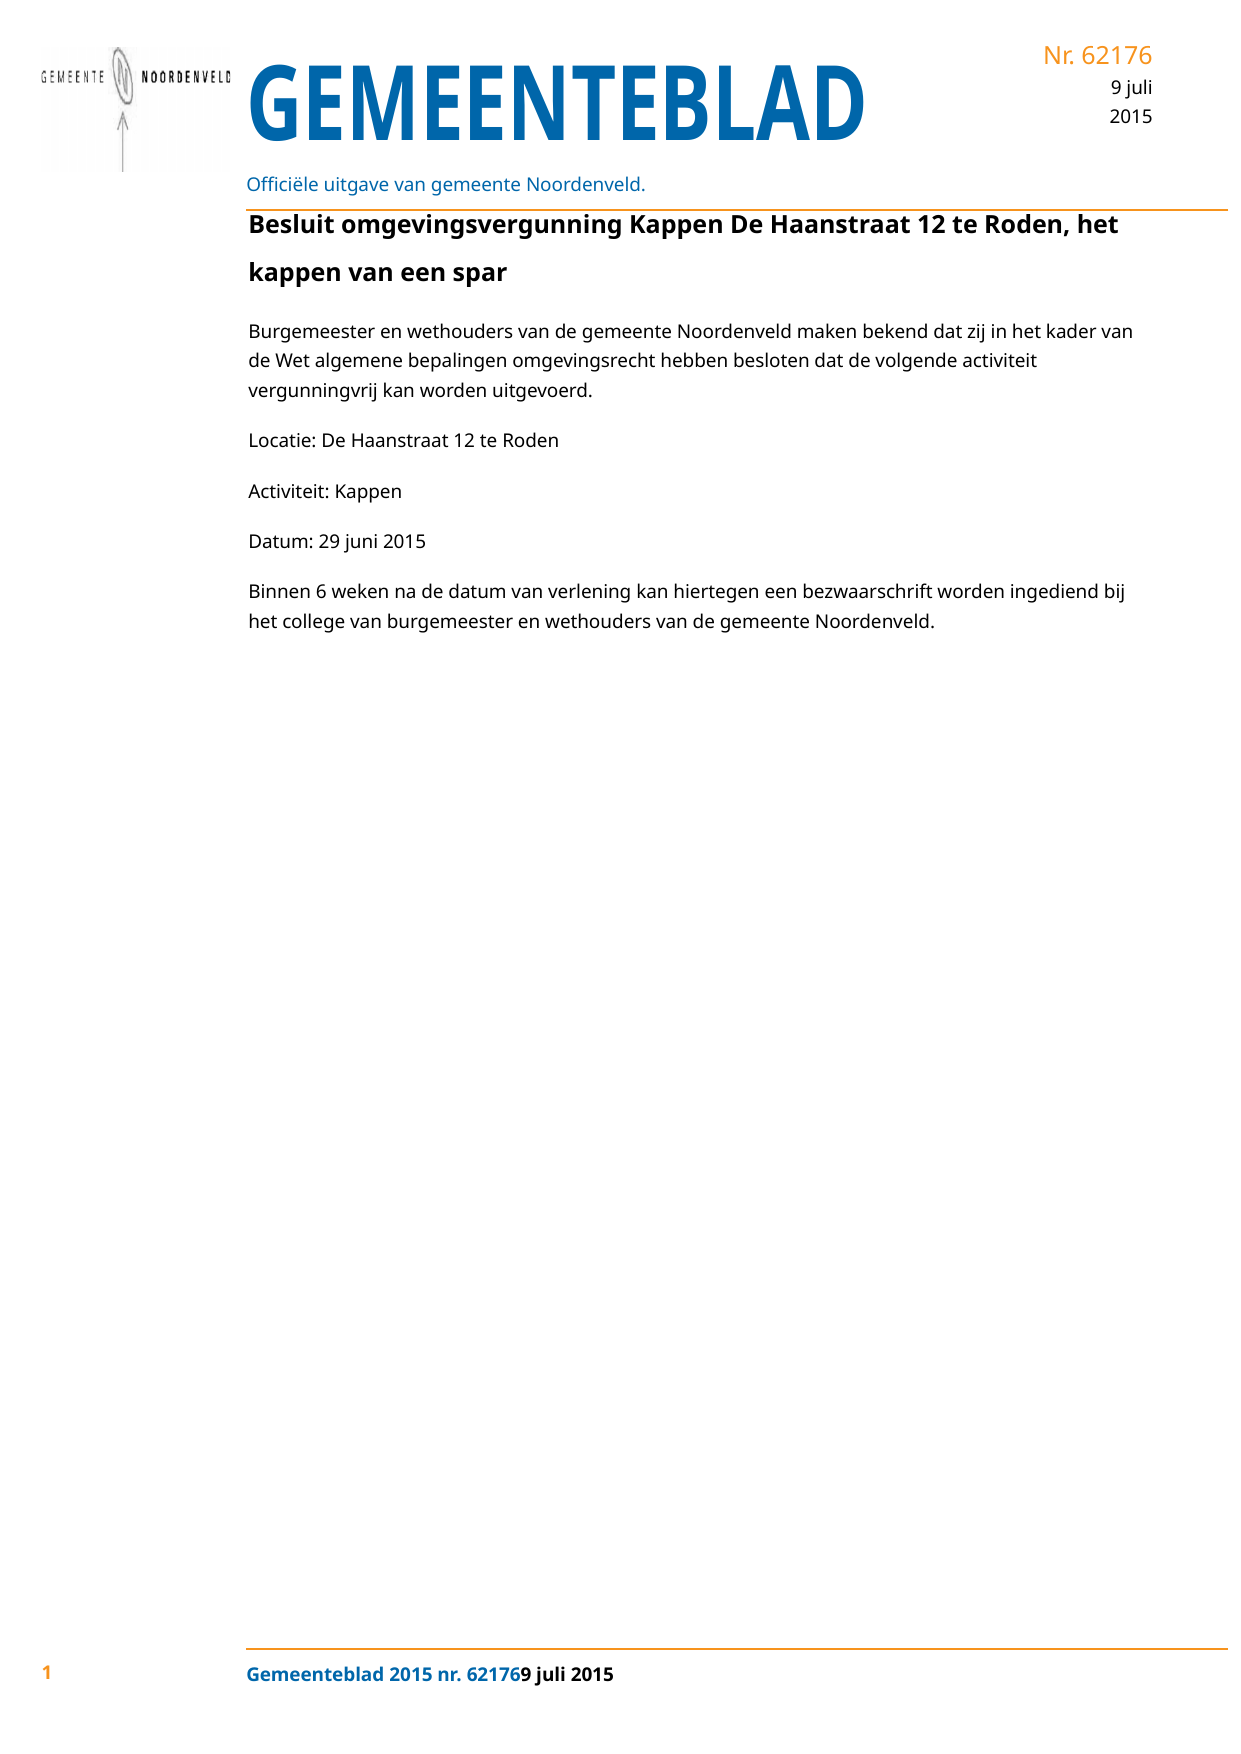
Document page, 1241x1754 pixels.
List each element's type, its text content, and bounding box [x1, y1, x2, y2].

picture [41, 47, 231, 172]
text Besluit omgevingsvergunning Kappen De Haanstraat 12 te Roden, het kappen van een spar [248, 211, 1152, 288]
text Locatie: De Haanstraat 12 te Roden [248, 427, 1152, 453]
text Activiteit: Kappen [248, 478, 1152, 504]
text Burgemeester en wethouders van de gemeente Noordenveld maken bekend dat zij in het kader van de Wet algemene bepalingen omgevingsrecht hebben besloten dat de volgende activiteit vergunningvrij kan worden uitgevoerd. [248, 318, 1152, 403]
text Binnen 6 weken na de datum van verlening kan hiertegen een bezwaarschrift worden ingediend bij het college van burgemeester en wethouders van de gemeente Noordenveld. [248, 579, 1152, 634]
text Datum: 29 juni 2015 [248, 528, 1152, 554]
